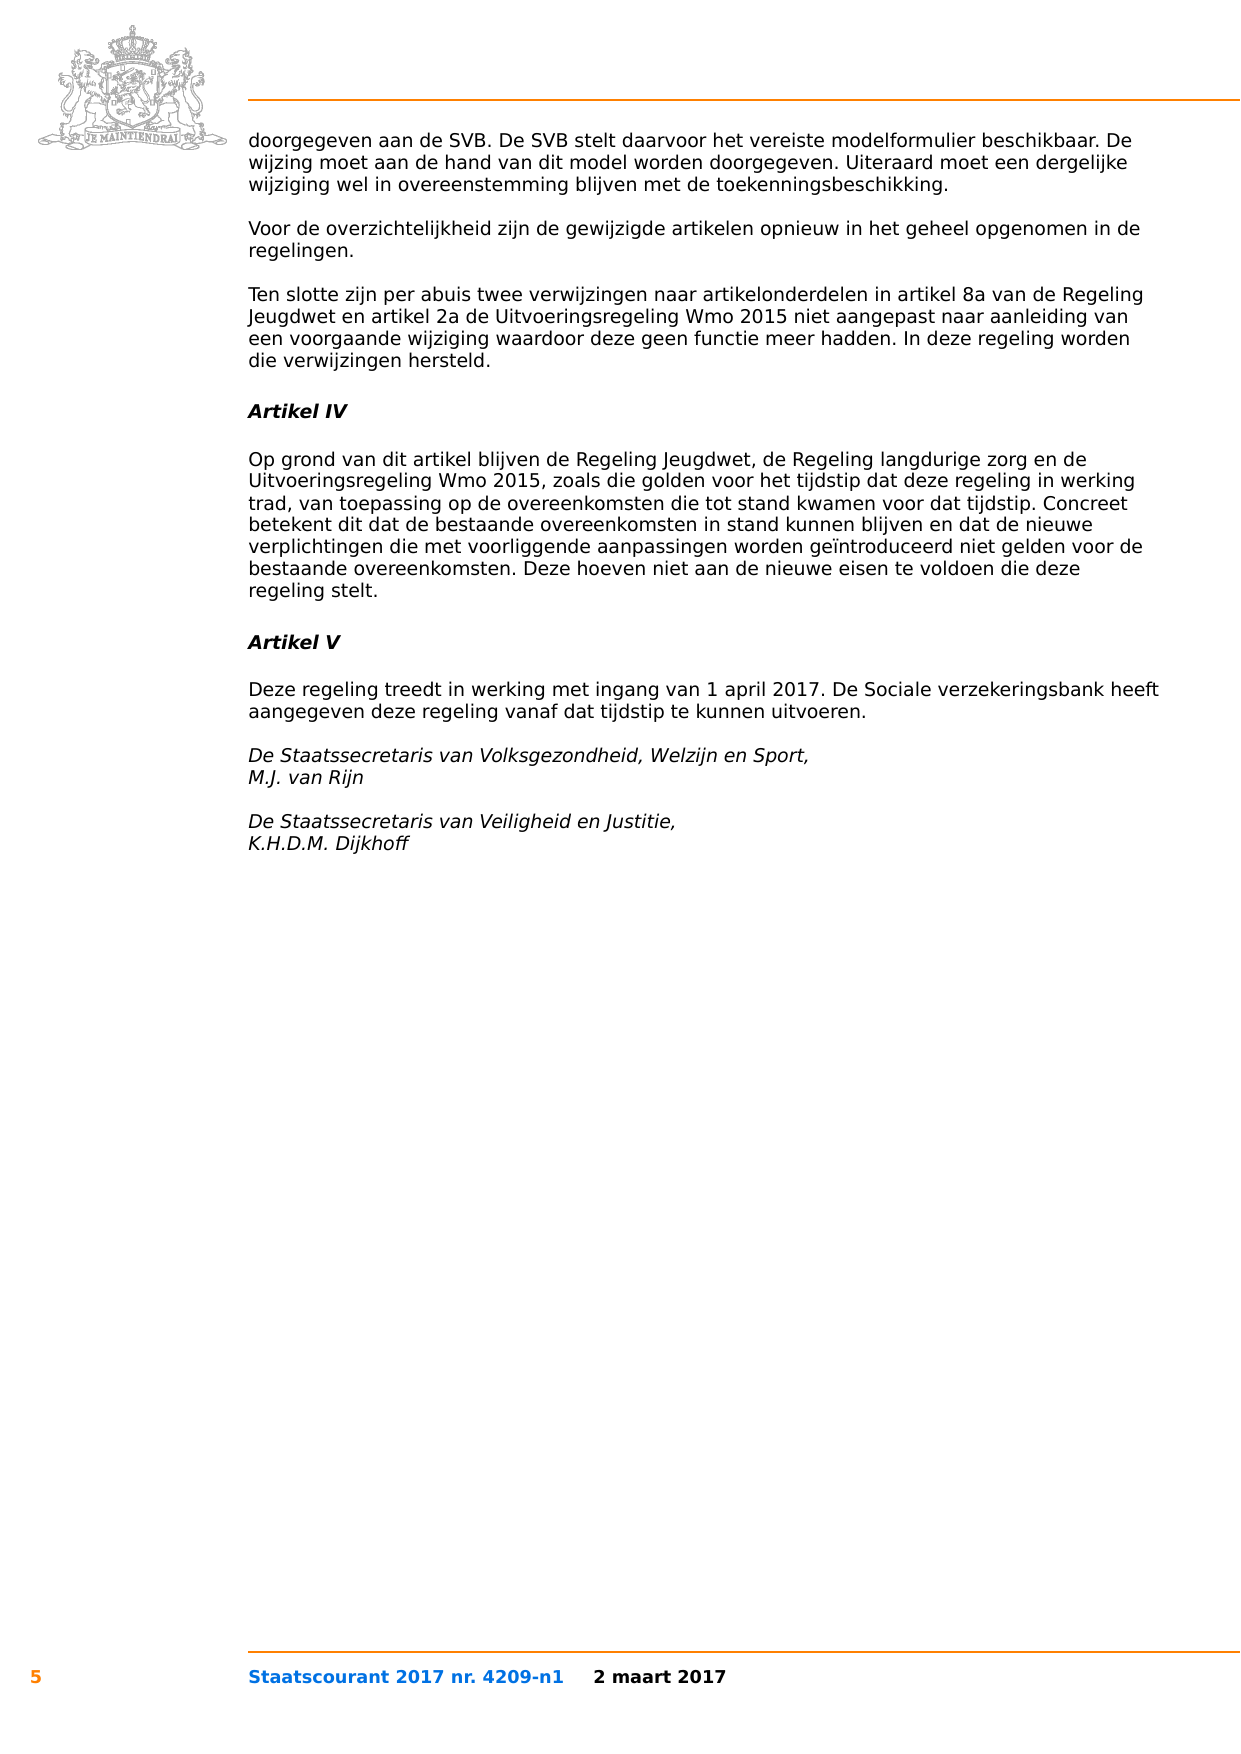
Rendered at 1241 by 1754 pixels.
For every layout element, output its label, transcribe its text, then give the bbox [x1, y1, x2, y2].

text doorgegeven aan de SVB. De SVB stelt daarvoor het vereiste modelformulier beschikbaar. De wijzing moet aan de hand van dit model worden doorgegeven. Uiteraard moet een dergelijke wijziging wel in overeenstemming blijven met de toekenningsbeschikking. [248, 130, 1163, 196]
text Voor de overzichtelijkheid zijn de gewijzigde artikelen opnieuw in het geheel opgenomen in de regelingen. [248, 218, 1163, 262]
picture [38, 25, 227, 150]
text Deze regeling treedt in werking met ingang van 1 april 2017. De Sociale verzekeringsbank heeft aangegeven deze regeling vanaf dat tijdstip te kunnen uitvoeren. [248, 679, 1163, 723]
text De Staatssecretaris van Volksgezondheid, Welzijn en Sport, M.J. van Rijn [248, 745, 1163, 789]
text Op grond van dit artikel blijven de Regeling Jeugdwet, de Regeling langdurige zorg en de Uitvoeringsregeling Wmo 2015, zoals die golden voor het tijdstip dat deze regeling in werking trad, van toepassing op de overeenkomsten die tot stand kwamen voor dat tijdstip. Concreet betekent dit dat de bestaande overeenkomsten in stand kunnen blijven en dat de nieuwe verplichtingen die met voorliggende aanpassingen worden geïntroduceerd niet gelden voor de bestaande overeenkomsten. Deze hoeven niet aan de nieuwe eisen te voldoen die deze regeling stelt. [248, 448, 1163, 602]
text Ten slotte zijn per abuis twee verwijzingen naar artikelonderdelen in artikel 8a van de Regeling Jeugdwet en artikel 2a de Uitvoeringsregeling Wmo 2015 niet aangepast naar aanleiding van een voorgaande wijziging waardoor deze geen functie meer hadden. In deze regeling worden die verwijzingen hersteld. [248, 283, 1163, 371]
text De Staatssecretaris van Veiligheid en Justitie, K.H.D.M. Dijkhoff [248, 811, 1163, 855]
subtitle Artikel V [248, 632, 1163, 654]
subtitle Artikel IV [248, 401, 1163, 423]
